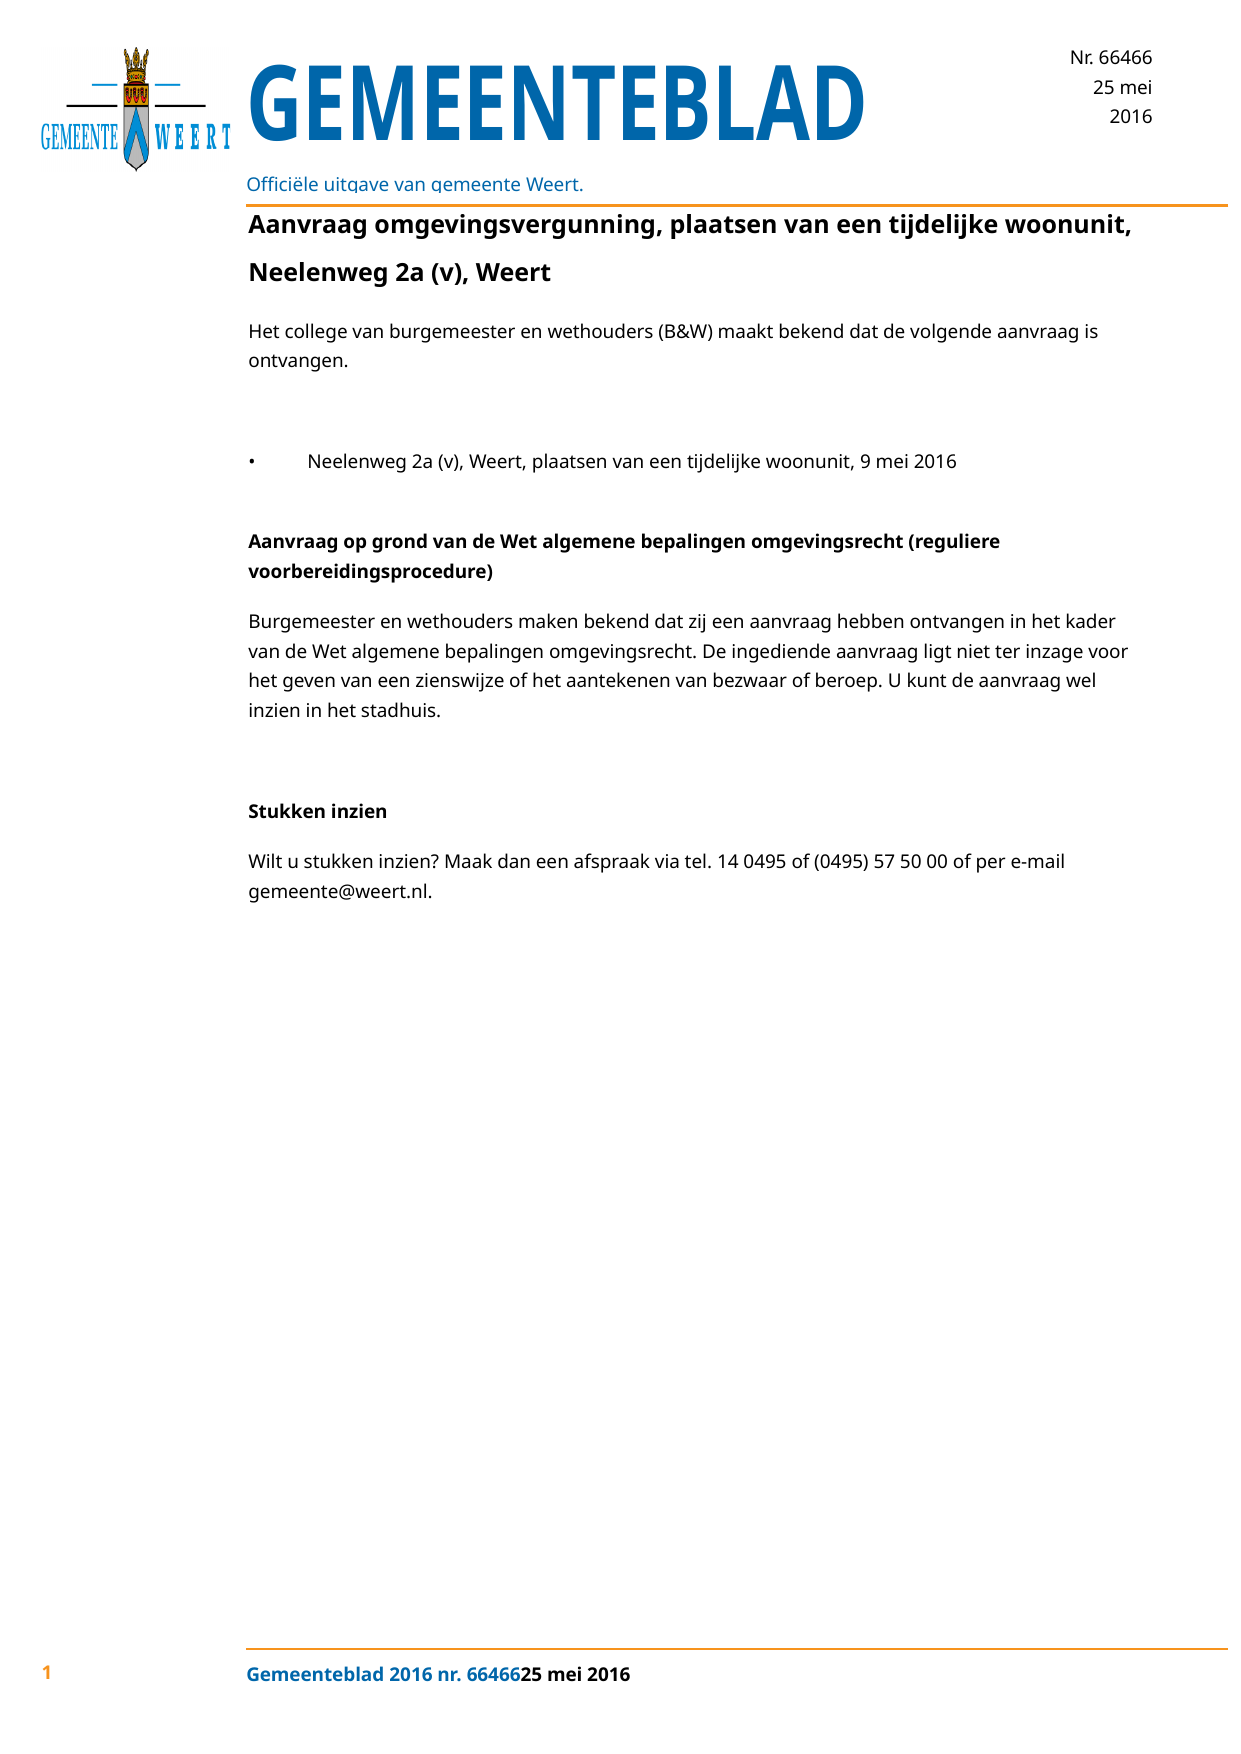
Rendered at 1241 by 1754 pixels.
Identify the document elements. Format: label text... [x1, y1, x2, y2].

list Neelenweg 2a (v), Weert, plaatsen van een tijdelijke woonunit, 9 mei 2016 [248, 448, 1152, 474]
text Burgemeester en wethouders maken bekend dat zij een aanvraag hebben ontvangen in het kader van de Wet algemene bepalingen omgevingsrecht. De ingediende aanvraag ligt niet ter inzage voor het geven van een zienswijze of het aantekenen van bezwaar of beroep. U kunt de aanvraag wel inzien in het stadhuis. [248, 608, 1152, 723]
picture [41, 47, 231, 172]
text Aanvraag op grond van de Wet algemene bepalingen omgevingsrecht (reguliere voorbereidingsprocedure) [248, 528, 1152, 584]
text Aanvraag omgevingsvergunning, plaatsen van een tijdelijke woonunit, Neelenweg 2a (v), Weert [248, 207, 1152, 288]
text Wilt u stukken inzien? Maak dan een afspraak via tel. 14 0495 of (0495) 57 50 00 of per e-mail gemeente@weert.nl. [248, 848, 1152, 904]
text Stukken inzien [248, 798, 1152, 824]
text Het college van burgemeester en wethouders (B&W) maakt bekend dat de volgende aanvraag is ontvangen. [248, 318, 1152, 373]
